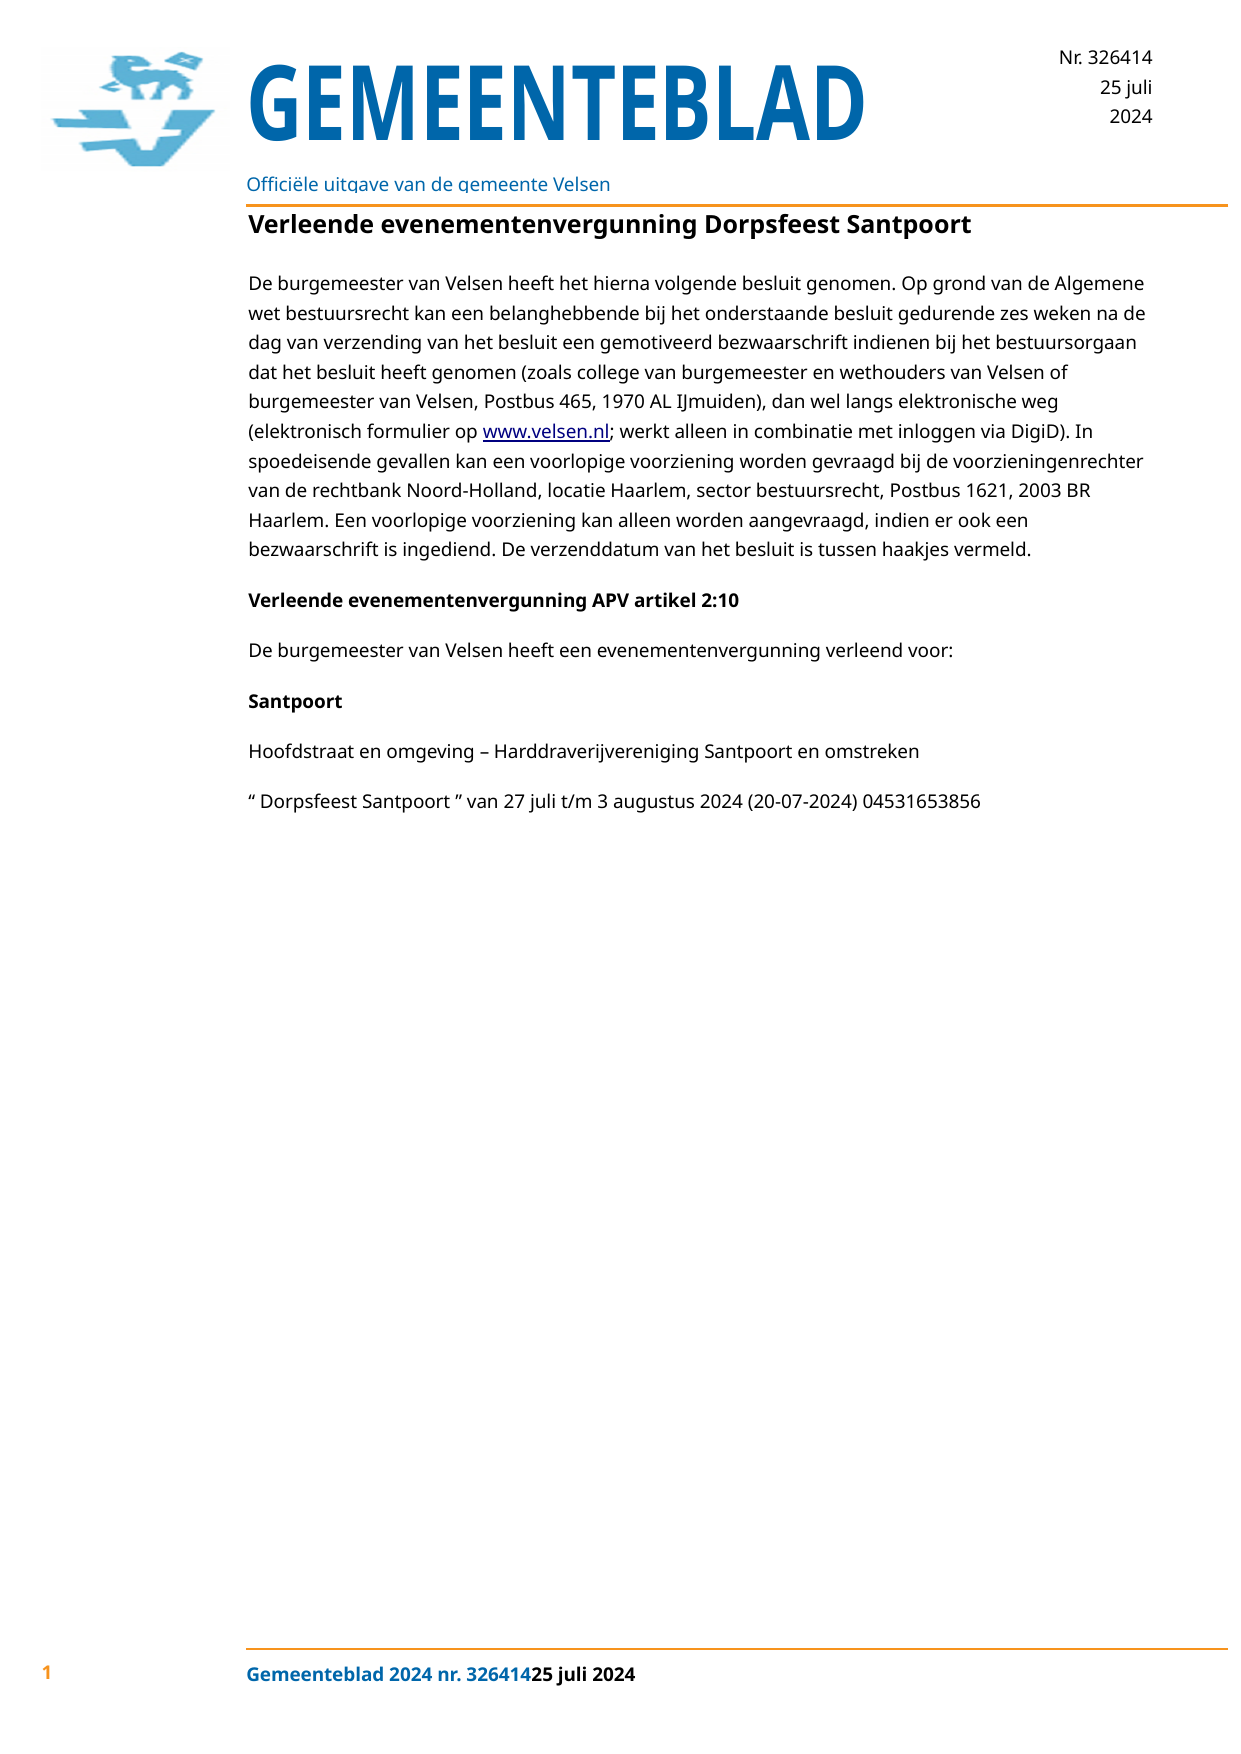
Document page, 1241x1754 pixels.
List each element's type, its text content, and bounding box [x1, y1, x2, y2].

text “ Dorpsfeest Santpoort ” van 27 juli t/m 3 augustus 2024 (20-07-2024) 04531653856 [248, 789, 1152, 814]
text De burgemeester van Velsen heeft het hierna volgende besluit genomen. Op grond van de Algemene wet bestuursrecht kan een belanghebbende bij het onderstaande besluit gedurende zes weken na de dag van verzending van het besluit een gemotiveerd bezwaarschrift indienen bij het bestuursorgaan dat het besluit heeft genomen (zoals college van burgemeester en wethouders van Velsen of burgemeester van Velsen, Postbus 465, 1970 AL IJmuiden), dan wel langs elektronische weg (elektronisch formulier op www.velsen.nl; werkt alleen in combinatie met inloggen via DigiD). In spoedeisende gevallen kan een voorlopige voorziening worden gevraagd bij de voorzieningenrechter van de rechtbank Noord-Holland, locatie Haarlem, sector bestuursrecht, Postbus 1621, 2003 BR Haarlem. Een voorlopige voorziening kan alleen worden aangevraagd, indien er ook een bezwaarschrift is ingediend. De verzenddatum van het besluit is tussen haakjes vermeld. [248, 270, 1152, 562]
text De burgemeester van Velsen heeft een evenementenvergunning verleend voor: [248, 637, 1152, 663]
text Verleende evenementenvergunning APV artikel 2:10 [248, 587, 1152, 613]
text Verleende evenementenvergunning Dorpsfeest Santpoort [248, 207, 1152, 241]
text Santpoort [248, 688, 1152, 713]
picture [41, 47, 231, 172]
text Hoofdstraat en omgeving – Harddraverijvereniging Santpoort en omstreken [248, 738, 1152, 764]
